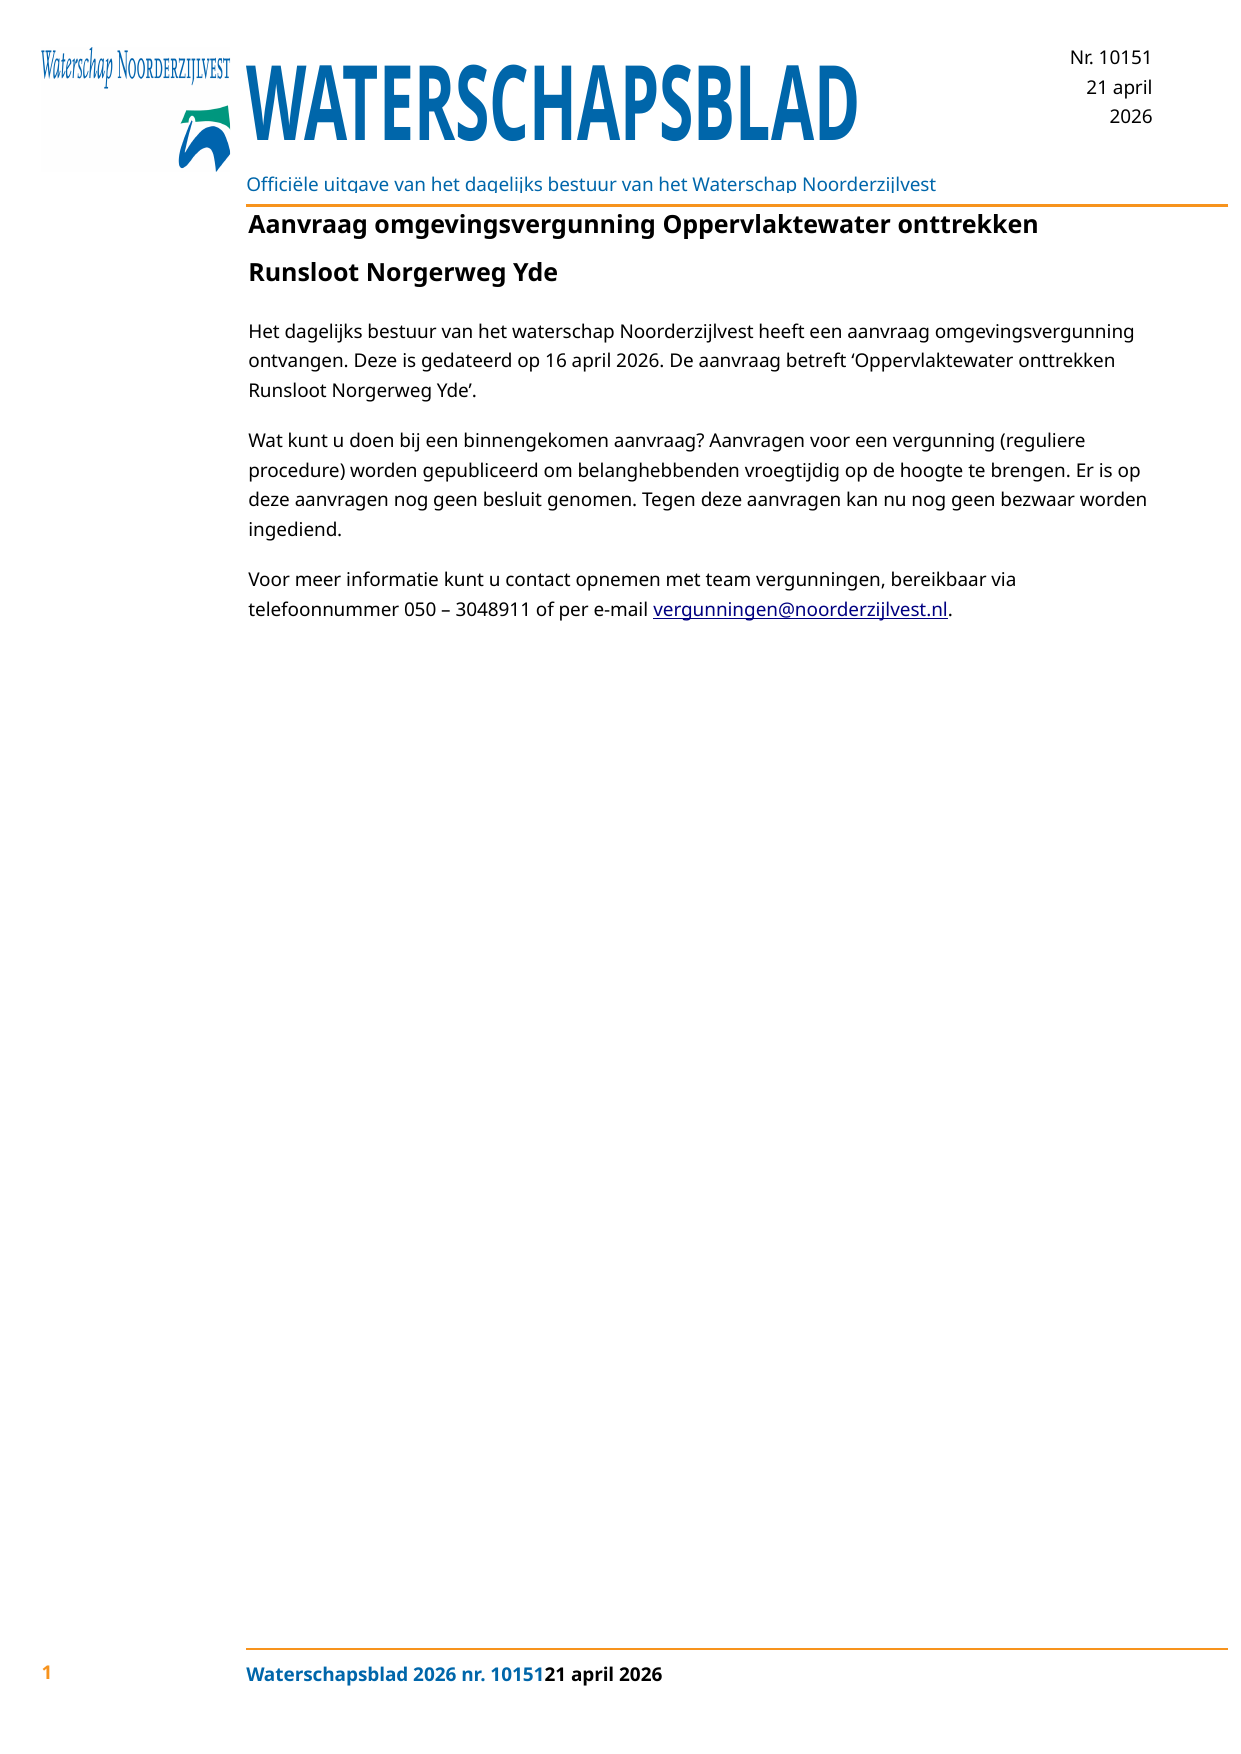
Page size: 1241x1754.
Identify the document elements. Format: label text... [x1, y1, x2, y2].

picture [41, 47, 231, 172]
text Wat kunt u doen bij een binnengekomen aanvraag? Aanvragen voor een vergunning (reguliere procedure) worden gepubliceerd om belanghebbenden vroegtijdig op de hoogte te brengen. Er is op deze aanvragen nog geen besluit genomen. Tegen deze aanvragen kan nu nog geen bezwaar worden ingediend. [248, 427, 1152, 542]
text Het dagelijks bestuur van het waterschap Noorderzijlvest heeft een aanvraag omgevingsvergunning ontvangen. Deze is gedateerd op 16 april 2026. De aanvraag betreft ‘Oppervlaktewater onttrekken Runsloot Norgerweg Yde’. [248, 318, 1152, 403]
text Voor meer informatie kunt u contact opnemen met team vergunningen, bereikbaar via telefoonnummer 050 – 3048911 of per e-mail vergunningen@noorderzijlvest.nl. [248, 567, 1152, 622]
text Aanvraag omgevingsvergunning Oppervlaktewater onttrekken Runsloot Norgerweg Yde [248, 207, 1152, 288]
